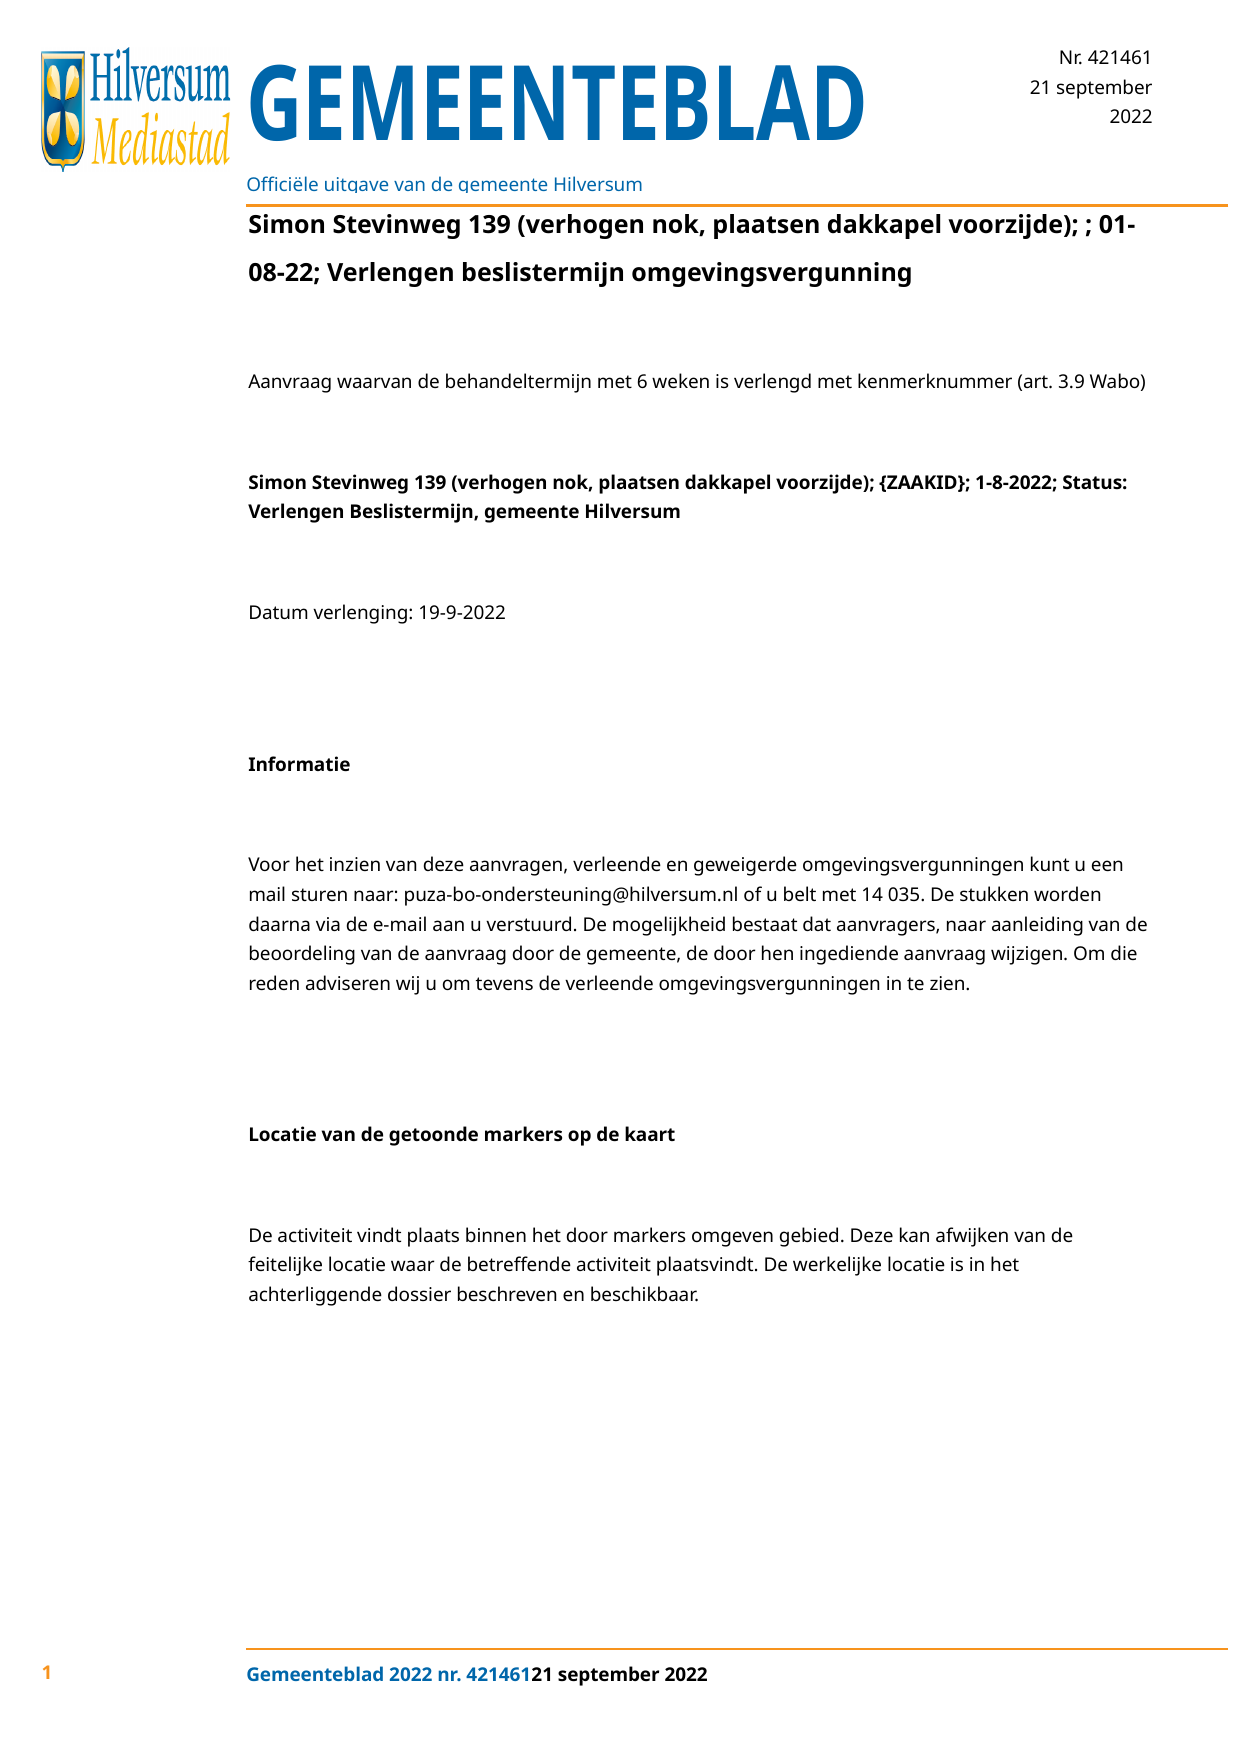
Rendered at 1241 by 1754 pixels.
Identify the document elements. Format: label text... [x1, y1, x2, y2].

text Voor het inzien van deze aanvragen, verleende en geweigerde omgevingsvergunningen kunt u een mail sturen naar: puza-bo-ondersteuning@hilversum.nl of u belt met 14 035. De stukken worden daarna via de e-mail aan u verstuurd. De mogelijkheid bestaat dat aanvragers, naar aanleiding van de beoordeling van de aanvraag door de gemeente, de door hen ingediende aanvraag wijzigen. Om die reden adviseren wij u om tevens de verleende omgevingsvergunningen in te zien. [248, 852, 1152, 996]
text Informatie [248, 751, 1152, 777]
text Simon Stevinweg 139 (verhogen nok, plaatsen dakkapel voorzijde); ; 01-08-22; Verlengen beslistermijn omgevingsvergunning [248, 207, 1152, 288]
text Simon Stevinweg 139 (verhogen nok, plaatsen dakkapel voorzijde); {ZAAKID}; 1-8-2022; Status: Verlengen Beslistermijn, gemeente Hilversum [248, 469, 1152, 524]
text Datum verlenging: 19-9-2022 [248, 599, 1152, 625]
text Locatie van de getoonde markers op de kaart [248, 1121, 1152, 1147]
text De activiteit vindt plaats binnen het door markers omgeven gebied. Deze kan afwijken van de feitelijke locatie waar de betreffende activiteit plaatsvindt. De werkelijke locatie is in het achterliggende dossier beschreven en beschikbaar. [248, 1222, 1152, 1307]
text Aanvraag waarvan de behandeltermijn met 6 weken is verlengd met kenmerknummer (art. 3.9 Wabo) [248, 368, 1152, 394]
picture [41, 47, 231, 172]
